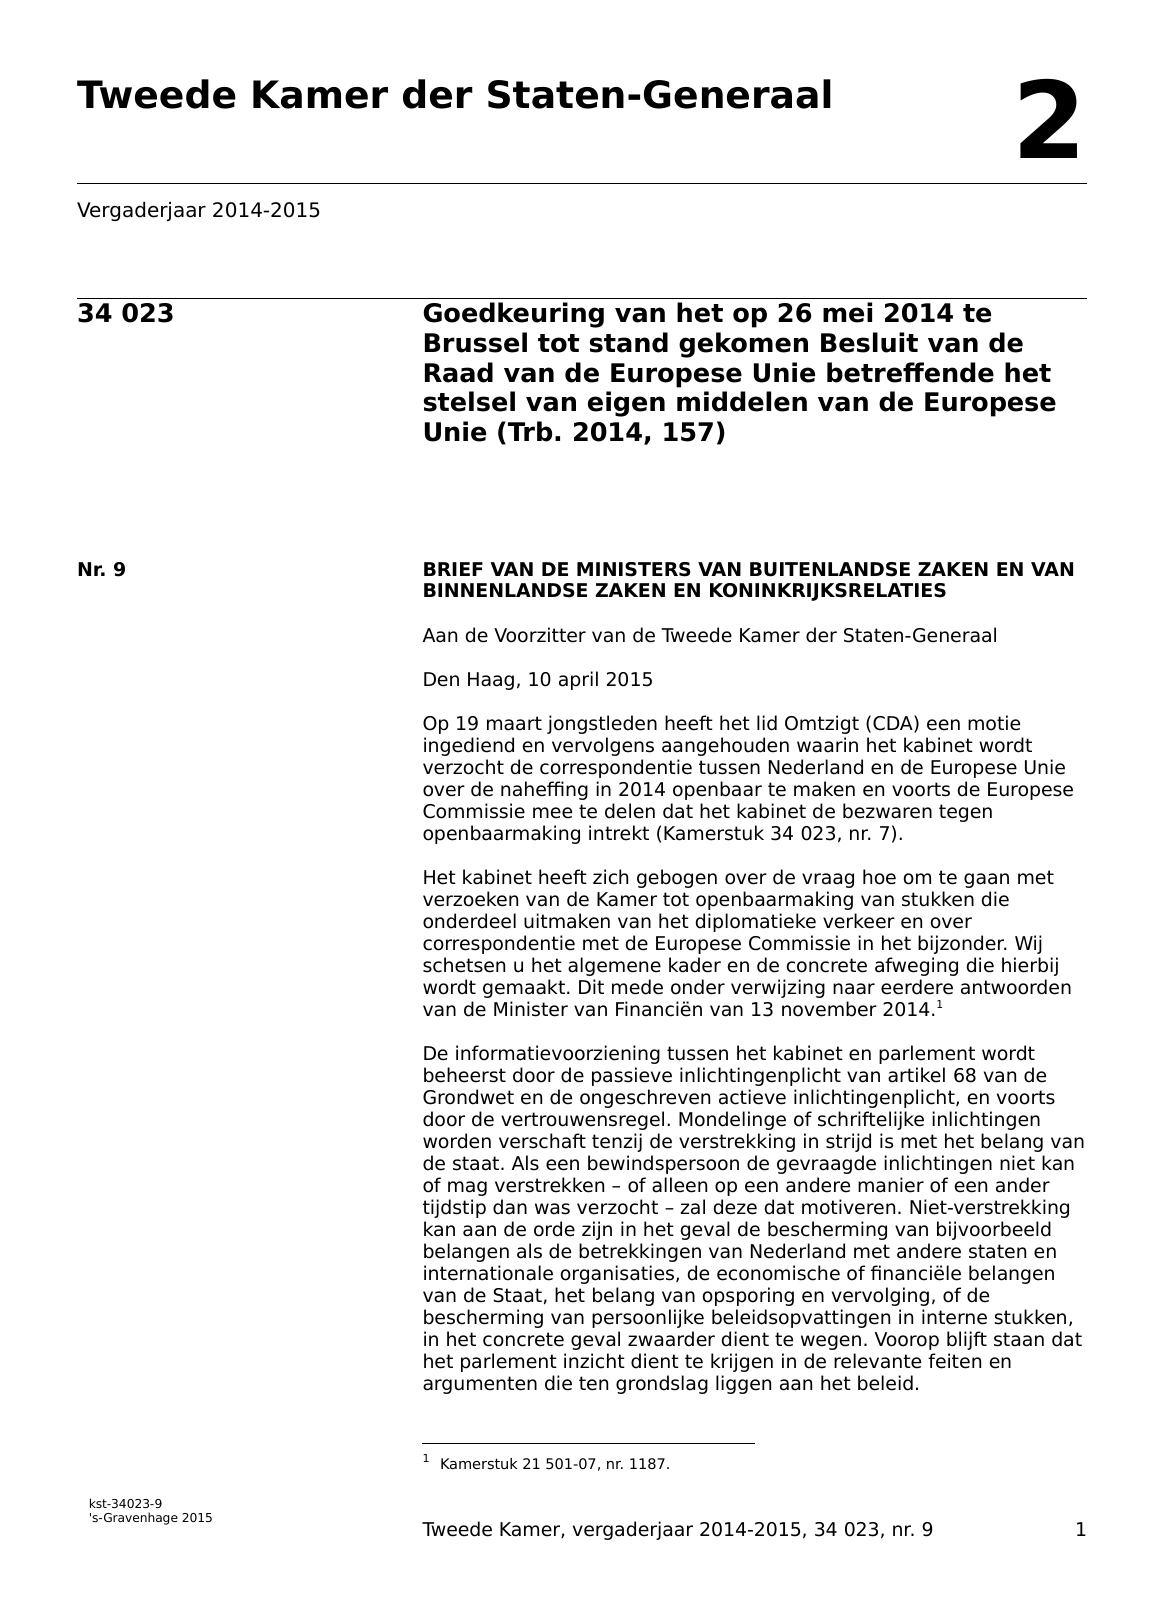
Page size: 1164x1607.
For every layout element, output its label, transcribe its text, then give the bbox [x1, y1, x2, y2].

subtitle 34 023 Goedkeuring van het op 26 mei 2014 te Brussel tot stand gekomen Besluit van de Raad van de Europese Unie betreffende het stelsel van eigen middelen van de Europese Unie (Trb. 2014, 157) [77, 299, 1087, 447]
text Den Haag, 10 april 2015 [422, 669, 1087, 691]
subtitle Nr. 9 BRIEF VAN DE MINISTERS VAN BUITENLANDSE ZAKEN EN VAN BINNENLANDSE ZAKEN EN KONINKRIJKSRELATIES [77, 558, 1087, 602]
text De informatievoorziening tussen het kabinet en parlement wordt beheerst door de passieve inlichtingenplicht van artikel 68 van de Grondwet en de ongeschreven actieve inlichtingenplicht, en voorts door de vertrouwensregel. Mondelinge of schriftelijke inlichtingen worden verschaft tenzij de verstrekking in strijd is met het belang van de staat. Als een bewindspersoon de gevraagde inlichtingen niet kan of mag verstrekken – of alleen op een andere manier of een ander tijdstip dan was verzocht – zal deze dat motiveren. Niet-verstrekking kan aan de orde zijn in het geval de bescherming van bijvoorbeeld belangen als de betrekkingen van Nederland met andere staten en internationale organisaties, de economische of financiële belangen van de Staat, het belang van opsporing en vervolging, of de bescherming van persoonlijke beleidsopvattingen in interne stukken, in het concrete geval zwaarder dient te wegen. Voorop blijft staan dat het parlement inzicht dient te krijgen in de relevante feiten en argumenten die ten grondslag liggen aan het beleid. [422, 1043, 1087, 1395]
text Aan de Voorzitter van de Tweede Kamer der Staten-Generaal [422, 624, 1087, 647]
table_cell Vergaderjaar 2014-2015 [77, 184, 1087, 298]
table_header 2 [886, 59, 1087, 183]
text kst-34023-9 [88, 1497, 323, 1511]
text Op 19 maart jongstleden heeft het lid Omtzigt (CDA) een motie ingediend en vervolgens aangehouden waarin het kabinet wordt verzocht de correspondentie tussen Nederland en de Europese Unie over de naheffing in 2014 openbaar te maken en voorts de Europese Commissie mee te delen dat het kabinet de bezwaren tegen openbaarmaking intrekt (Kamerstuk 34 023, nr. 7). [422, 713, 1087, 845]
table_header Tweede Kamer der Staten-Generaal [77, 59, 886, 183]
text 's-Gravenhage 2015 [88, 1511, 323, 1525]
text Het kabinet heeft zich gebogen over de vraag hoe om te gaan met verzoeken van de Kamer tot openbaarmaking van stukken die onderdeel uitmaken van het diplomatieke verkeer en over correspondentie met de Europese Commissie in het bijzonder. Wij schetsen u het algemene kader en de concrete afweging die hierbij wordt gemaakt. Dit mede onder verwijzing naar eerdere antwoorden van de Minister van Financiën van 13 november 2014. [422, 867, 1087, 1021]
text Kamerstuk 21 501-07, nr. 1187. [422, 1452, 1087, 1474]
